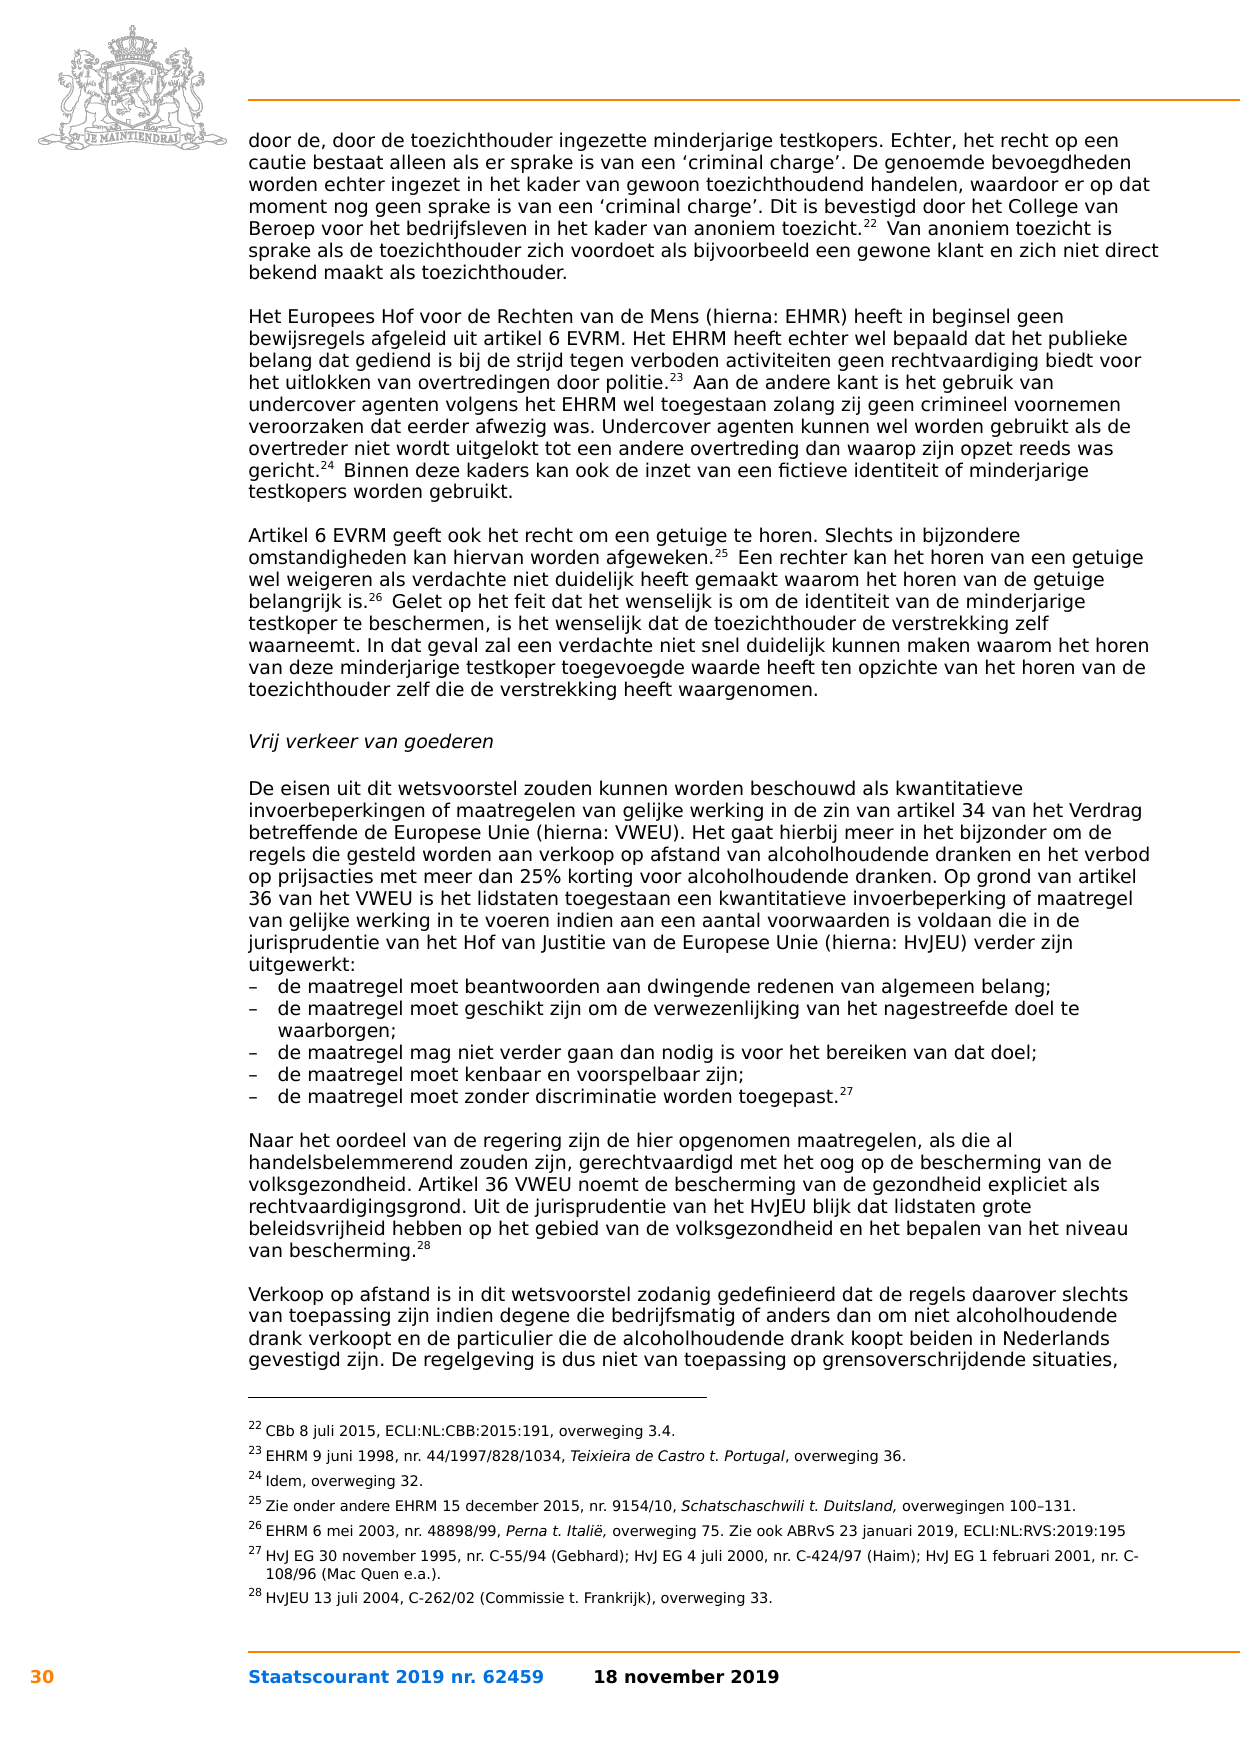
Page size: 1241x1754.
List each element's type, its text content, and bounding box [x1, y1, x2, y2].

text Verkoop op afstand is in dit wetsvoorstel zodanig gedefinieerd dat de regels daarover slechts van toepassing zijn indien degene die bedrijfsmatig of anders dan om niet alcoholhoudende drank verkoopt en de particulier die de alcoholhoudende drank koopt beiden in Nederlands gevestigd zijn. De regelgeving is dus niet van toepassing op grensoverschrijdende situaties, [248, 1283, 1163, 1371]
text – de maatregel moet zonder discriminatie worden toegepast. [248, 1086, 1163, 1108]
text – de maatregel moet kenbaar en voorspelbaar zijn; [248, 1064, 1163, 1086]
text CBb 8 juli 2015, ECLI:NL:CBB:2015:191, overweging 3.4. [248, 1419, 1163, 1441]
text door de, door de toezichthouder ingezette minderjarige testkopers. Echter, het recht op een cautie bestaat alleen als er sprake is van een ‘criminal charge’. De genoemde bevoegdheden worden echter ingezet in het kader van gewoon toezichthoudend handelen, waardoor er op dat moment nog geen sprake is van een ‘criminal charge’. Dit is bevestigd door het College van Beroep voor het bedrijfsleven in het kader van anoniem toezicht. Van anoniem toezicht is sprake als de toezichthouder zich voordoet als bijvoorbeeld een gewone klant en zich niet direct bekend maakt als toezichthouder. [248, 130, 1163, 284]
text HvJEU 13 juli 2004, C-262/02 (Commissie t. Frankrijk), overweging 33. [248, 1586, 1163, 1608]
text Artikel 6 EVRM geeft ook het recht om een getuige te horen. Slechts in bijzondere omstandigheden kan hiervan worden afgeweken. Een rechter kan het horen van een getuige wel weigeren als verdachte niet duidelijk heeft gemaakt waarom het horen van de getuige belangrijk is. Gelet op het feit dat het wenselijk is om de identiteit van de minderjarige testkoper te beschermen, is het wenselijk dat de toezichthouder de verstrekking zelf waarneemt. In dat geval zal een verdachte niet snel duidelijk kunnen maken waarom het horen van deze minderjarige testkoper toegevoegde waarde heeft ten opzichte van het horen van de toezichthouder zelf die de verstrekking heeft waargenomen. [248, 525, 1163, 701]
text Zie onder andere EHRM 15 december 2015, nr. 9154/10, Schatschaschwili t. Duitsland, overwegingen 100–131. [248, 1494, 1163, 1516]
text EHRM 6 mei 2003, nr. 48898/99, Perna t. Italië, overweging 75. Zie ook ABRvS 23 januari 2019, ECLI:NL:RVS:2019:195 [248, 1519, 1163, 1541]
text EHRM 9 juni 1998, nr. 44/1997/828/1034, Teixieira de Castro t. Portugal, overweging 36. [248, 1444, 1163, 1466]
text Het Europees Hof voor de Rechten van de Mens (hierna: EHMR) heeft in beginsel geen bewijsregels afgeleid uit artikel 6 EVRM. Het EHRM heeft echter wel bepaald dat het publieke belang dat gediend is bij de strijd tegen verboden activiteiten geen rechtvaardiging biedt voor het uitlokken van overtredingen door politie. Aan de andere kant is het gebruik van undercover agenten volgens het EHRM wel toegestaan zolang zij geen crimineel voornemen veroorzaken dat eerder afwezig was. Undercover agenten kunnen wel worden gebruikt als de overtreder niet wordt uitgelokt tot een andere overtreding dan waarop zijn opzet reeds was gericht. Binnen deze kaders kan ook de inzet van een fictieve identiteit of minderjarige testkopers worden gebruikt. [248, 306, 1163, 503]
subtitle Vrij verkeer van goederen [248, 731, 1163, 753]
text Naar het oordeel van de regering zijn de hier opgenomen maatregelen, als die al handelsbelemmerend zouden zijn, gerechtvaardigd met het oog op de bescherming van de volksgezondheid. Artikel 36 VWEU noemt de bescherming van de gezondheid expliciet als rechtvaardigingsgrond. Uit de jurisprudentie van het HvJEU blijk dat lidstaten grote beleidsvrijheid hebben op het gebied van de volksgezondheid en het bepalen van het niveau van bescherming. [248, 1130, 1163, 1262]
text HvJ EG 30 november 1995, nr. C-55/94 (Gebhard); HvJ EG 4 juli 2000, nr. C-424/97 (Haim); HvJ EG 1 februari 2001, nr. C-108/96 (Mac Quen e.a.). [248, 1544, 1163, 1583]
text De eisen uit dit wetsvoorstel zouden kunnen worden beschouwd als kwantitatieve invoerbeperkingen of maatregelen van gelijke werking in de zin van artikel 34 van het Verdrag betreffende de Europese Unie (hierna: VWEU). Het gaat hierbij meer in het bijzonder om de regels die gesteld worden aan verkoop op afstand van alcoholhoudende dranken en het verbod op prijsacties met meer dan 25% korting voor alcoholhoudende dranken. Op grond van artikel 36 van het VWEU is het lidstaten toegestaan een kwantitatieve invoerbeperking of maatregel van gelijke werking in te voeren indien aan een aantal voorwaarden is voldaan die in de jurisprudentie van het Hof van Justitie van de Europese Unie (hierna: HvJEU) verder zijn uitgewerkt: [248, 778, 1163, 976]
text – de maatregel mag niet verder gaan dan nodig is voor het bereiken van dat doel; [248, 1042, 1163, 1064]
text – de maatregel moet geschikt zijn om de verwezenlijking van het nagestreefde doel te waarborgen; [248, 998, 1163, 1042]
text Idem, overweging 32. [248, 1469, 1163, 1491]
text – de maatregel moet beantwoorden aan dwingende redenen van algemeen belang; [248, 976, 1163, 998]
picture [38, 25, 227, 150]
